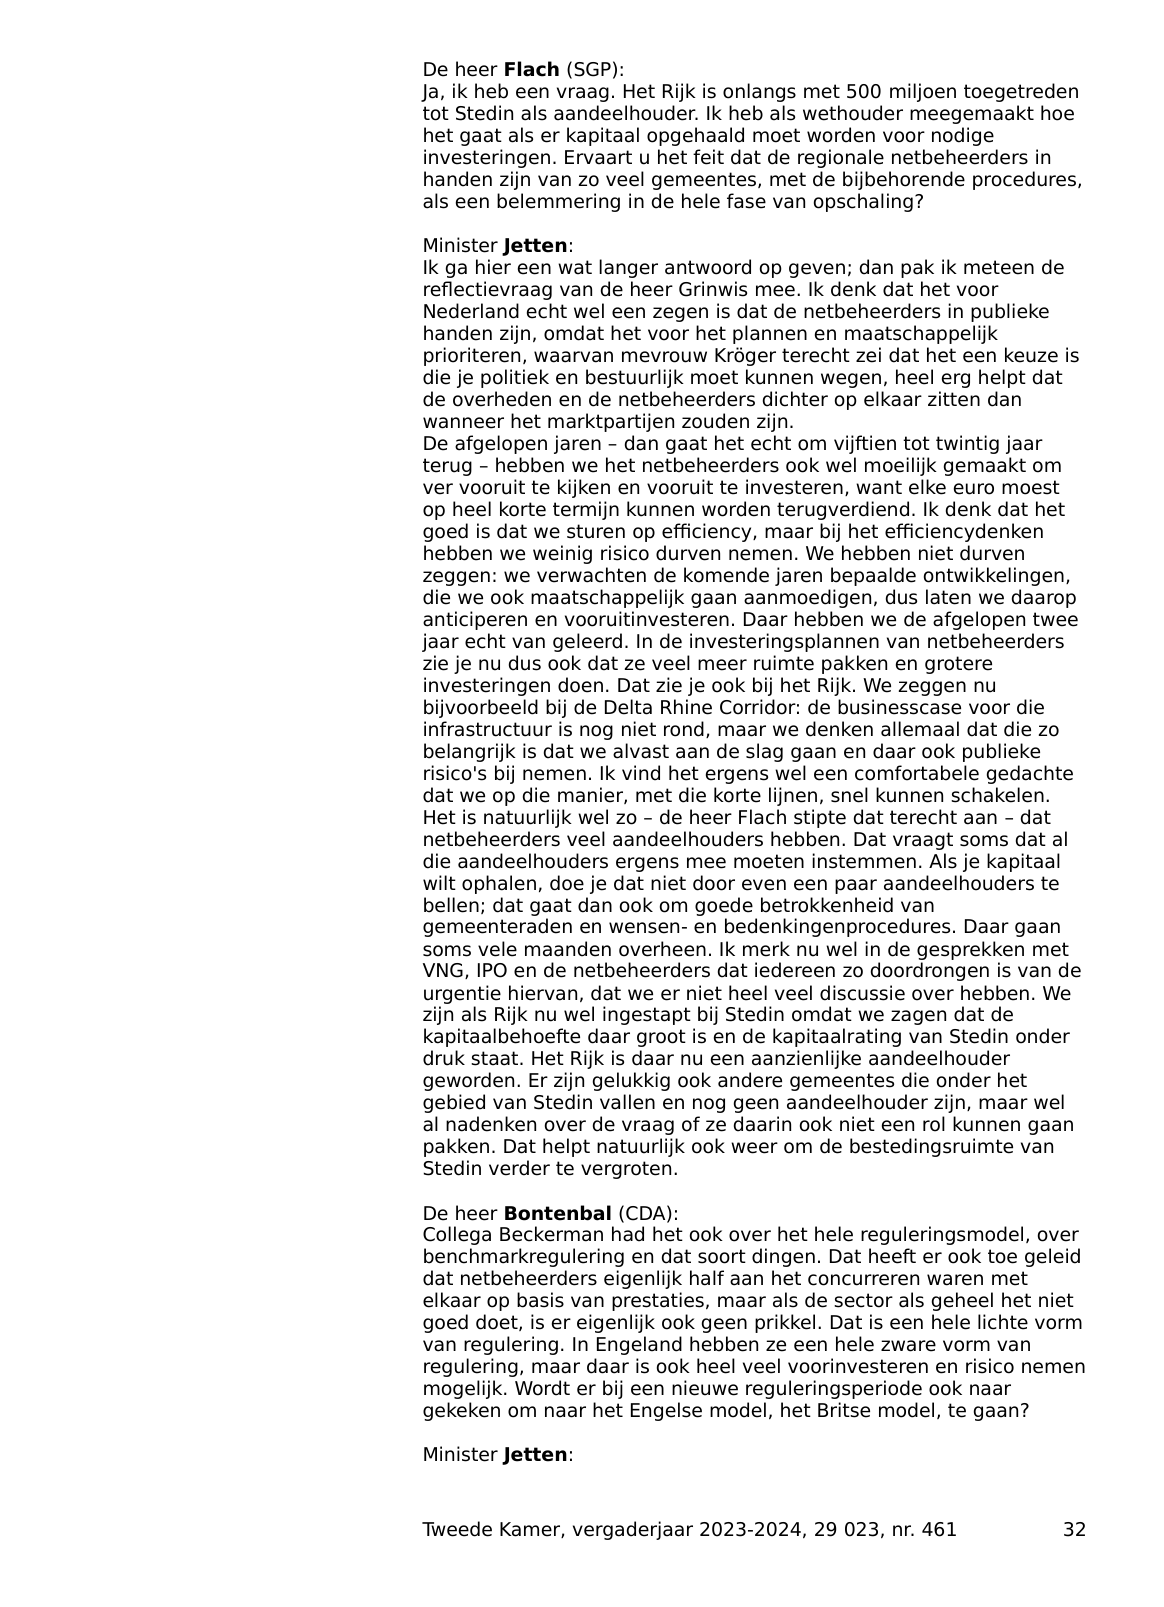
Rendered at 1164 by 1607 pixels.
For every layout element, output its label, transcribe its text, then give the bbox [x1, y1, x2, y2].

text Ja, ik heb een vraag. Het Rijk is onlangs met 500 miljoen toegetreden tot Stedin als aandeelhouder. Ik heb als wethouder meegemaakt hoe het gaat als er kapitaal opgehaald moet worden voor nodige investeringen. Ervaart u het feit dat de regionale netbeheerders in handen zijn van zo veel gemeentes, met de bijbehorende procedures, als een belemmering in de hele fase van opschaling? [422, 81, 1087, 213]
text De heer Flach (SGP): [422, 59, 1087, 81]
text De afgelopen jaren – dan gaat het echt om vijftien tot twintig jaar terug – hebben we het netbeheerders ook wel moeilijk gemaakt om ver vooruit te kijken en vooruit te investeren, want elke euro moest op heel korte termijn kunnen worden terugverdiend. Ik denk dat het goed is dat we sturen op efficiency, maar bij het efficiencydenken hebben we weinig risico durven nemen. We hebben niet durven zeggen: we verwachten de komende jaren bepaalde ontwikkelingen, die we ook maatschappelijk gaan aanmoedigen, dus laten we daarop anticiperen en vooruitinvesteren. Daar hebben we de afgelopen twee jaar echt van geleerd. In de investeringsplannen van netbeheerders zie je nu dus ook dat ze veel meer ruimte pakken en grotere investeringen doen. Dat zie je ook bij het Rijk. We zeggen nu bijvoorbeeld bij de Delta Rhine Corridor: de businesscase voor die infrastructuur is nog niet rond, maar we denken allemaal dat die zo belangrijk is dat we alvast aan de slag gaan en daar ook publieke risico's bij nemen. Ik vind het ergens wel een comfortabele gedachte dat we op die manier, met die korte lijnen, snel kunnen schakelen. [422, 433, 1087, 807]
text Het is natuurlijk wel zo – de heer Flach stipte dat terecht aan – dat netbeheerders veel aandeelhouders hebben. Dat vraagt soms dat al die aandeelhouders ergens mee moeten instemmen. Als je kapitaal wilt ophalen, doe je dat niet door even een paar aandeelhouders te bellen; dat gaat dan ook om goede betrokkenheid van gemeenteraden en wensen- en bedenkingenprocedures. Daar gaan soms vele maanden overheen. Ik merk nu wel in de gesprekken met VNG, IPO en de netbeheerders dat iedereen zo doordrongen is van de urgentie hiervan, dat we er niet heel veel discussie over hebben. We zijn als Rijk nu wel ingestapt bij Stedin omdat we zagen dat de kapitaalbehoefte daar groot is en de kapitaalrating van Stedin onder druk staat. Het Rijk is daar nu een aanzienlijke aandeelhouder geworden. Er zijn gelukkig ook andere gemeentes die onder het gebied van Stedin vallen en nog geen aandeelhouder zijn, maar wel al nadenken over de vraag of ze daarin ook niet een rol kunnen gaan pakken. Dat helpt natuurlijk ook weer om de bestedingsruimte van Stedin verder te vergroten. [422, 807, 1087, 1180]
text Collega Beckerman had het ook over het hele reguleringsmodel, over benchmarkregulering en dat soort dingen. Dat heeft er ook toe geleid dat netbeheerders eigenlijk half aan het concurreren waren met elkaar op basis van prestaties, maar als de sector als geheel het niet goed doet, is er eigenlijk ook geen prikkel. Dat is een hele lichte vorm van regulering. In Engeland hebben ze een hele zware vorm van regulering, maar daar is ook heel veel voorinvesteren en risico nemen mogelijk. Wordt er bij een nieuwe reguleringsperiode ook naar gekeken om naar het Engelse model, het Britse model, te gaan? [422, 1224, 1087, 1422]
text Ik ga hier een wat langer antwoord op geven; dan pak ik meteen de reflectievraag van de heer Grinwis mee. Ik denk dat het voor Nederland echt wel een zegen is dat de netbeheerders in publieke handen zijn, omdat het voor het plannen en maatschappelijk prioriteren, waarvan mevrouw Kröger terecht zei dat het een keuze is die je politiek en bestuurlijk moet kunnen wegen, heel erg helpt dat de overheden en de netbeheerders dichter op elkaar zitten dan wanneer het marktpartijen zouden zijn. [422, 257, 1087, 433]
text Minister Jetten: [422, 235, 1087, 257]
text De heer Bontenbal (CDA): [422, 1202, 1087, 1224]
text Minister Jetten: [422, 1444, 1087, 1466]
